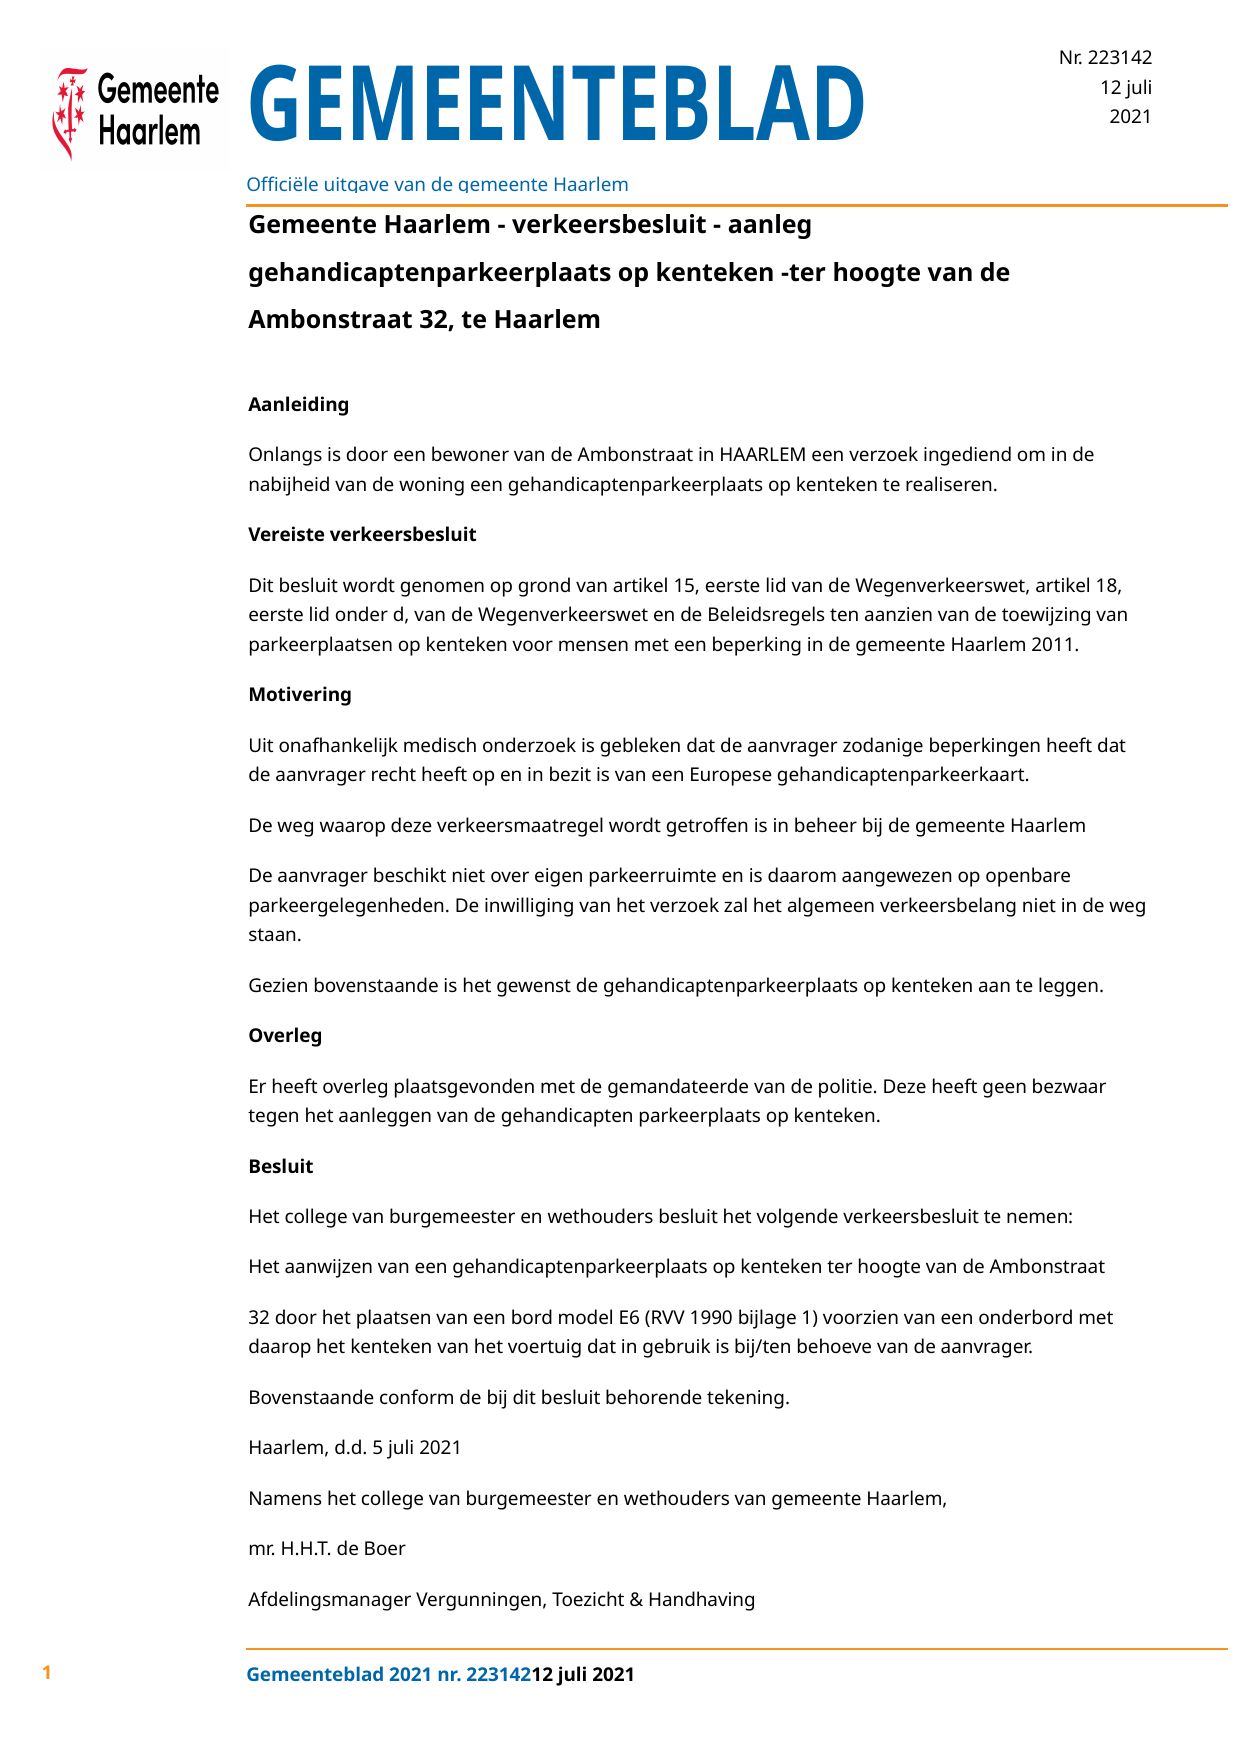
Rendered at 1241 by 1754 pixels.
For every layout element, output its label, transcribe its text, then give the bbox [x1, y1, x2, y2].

text Uit onafhankelijk medisch onderzoek is gebleken dat de aanvrager zodanige beperkingen heeft dat de aanvrager recht heeft op en in bezit is van een Europese gehandicaptenparkeerkaart. [248, 732, 1152, 787]
text Vereiste verkeersbesluit [248, 522, 1152, 547]
text De weg waarop deze verkeersmaatregel wordt getroffen is in beheer bij de gemeente Haarlem [248, 812, 1152, 838]
text Motivering [248, 682, 1152, 707]
text mr. H.H.T. de Boer [248, 1535, 1152, 1561]
text Dit besluit wordt genomen op grond van artikel 15, eerste lid van de Wegenverkeerswet, artikel 18, eerste lid onder d, van de Wegenverkeerswet en de Beleidsregels ten aanzien van de toewijzing van parkeerplaatsen op kenteken voor mensen met een beperking in de gemeente Haarlem 2011. [248, 572, 1152, 657]
text Aanleiding [248, 391, 1152, 417]
text Overleg [248, 1022, 1152, 1048]
text Bovenstaande conform de bij dit besluit behorende tekening. [248, 1384, 1152, 1410]
text Onlangs is door een bewoner van de Ambonstraat in HAARLEM een verzoek ingediend om in de nabijheid van de woning een gehandicaptenparkeerplaats op kenteken te realiseren. [248, 442, 1152, 497]
text Besluit [248, 1153, 1152, 1179]
text Afdelingsmanager Vergunningen, Toezicht & Handhaving [248, 1586, 1152, 1612]
text 32 door het plaatsen van een bord model E6 (RVV 1990 bijlage 1) voorzien van een onderbord met daarop het kenteken van het voertuig dat in gebruik is bij/ten behoeve van de aanvrager. [248, 1304, 1152, 1359]
text Gezien bovenstaande is het gewenst de gehandicaptenparkeerplaats op kenteken aan te leggen. [248, 972, 1152, 998]
picture [41, 47, 231, 172]
text Het college van burgemeester en wethouders besluit het volgende verkeersbesluit te nemen: [248, 1203, 1152, 1229]
text De aanvrager beschikt niet over eigen parkeerruimte en is daarom aangewezen op openbare parkeergelegenheden. De inwilliging van het verzoek zal het algemeen verkeersbelang niet in de weg staan. [248, 862, 1152, 947]
text Het aanwijzen van een gehandicaptenparkeerplaats op kenteken ter hoogte van de Ambonstraat [248, 1254, 1152, 1279]
text Er heeft overleg plaatsgevonden met de gemandateerde van de politie. Deze heeft geen bezwaar tegen het aanleggen van de gehandicapten parkeerplaats op kenteken. [248, 1073, 1152, 1128]
text Gemeente Haarlem - verkeersbesluit - aanleg gehandicaptenparkeerplaats op kenteken -ter hoogte van de Ambonstraat 32, te Haarlem [248, 207, 1152, 336]
text Namens het college van burgemeester en wethouders van gemeente Haarlem, [248, 1485, 1152, 1511]
text Haarlem, d.d. 5 juli 2021 [248, 1434, 1152, 1460]
